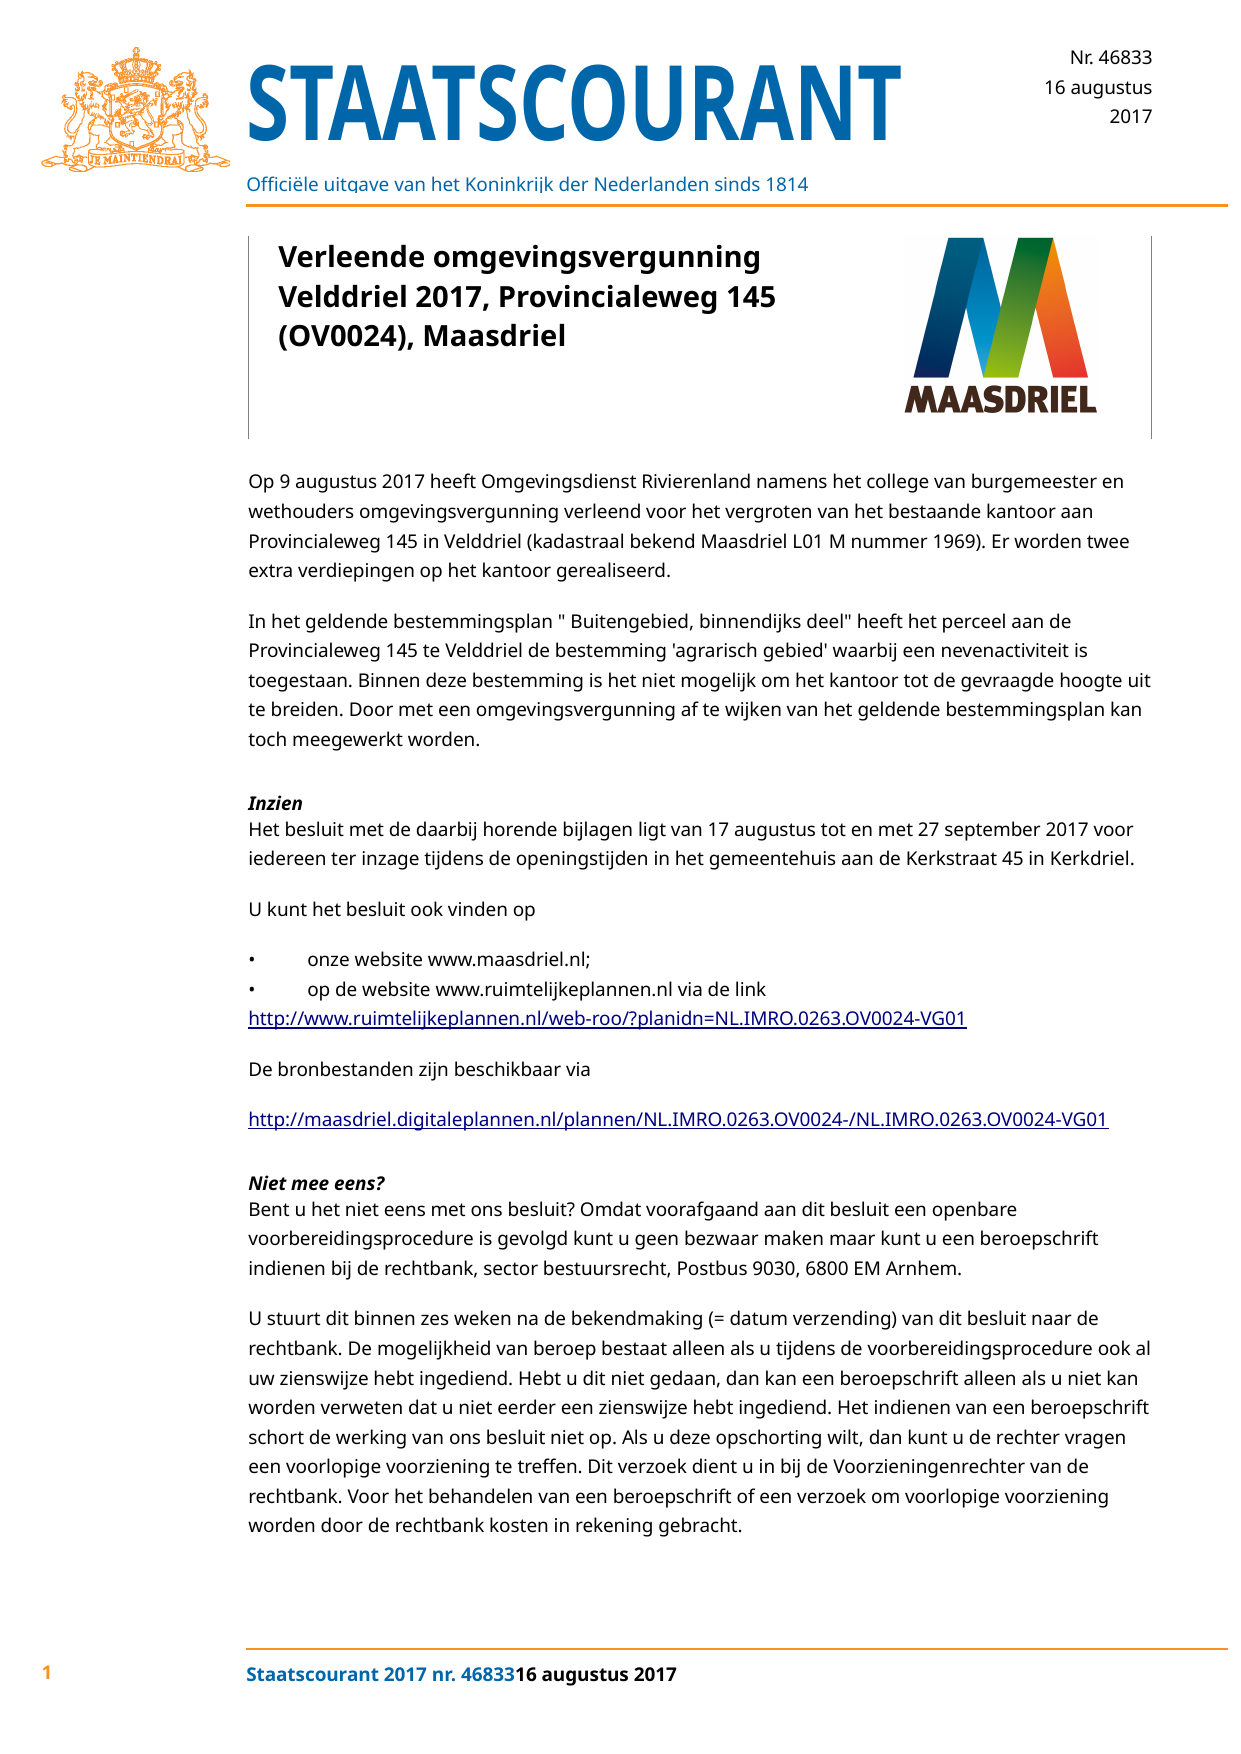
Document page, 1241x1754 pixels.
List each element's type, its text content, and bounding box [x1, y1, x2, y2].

text In het geldende bestemmingsplan " Buitengebied, binnendijks deel" heeft het perceel aan de Provincialeweg 145 te Velddriel de bestemming 'agrarisch gebied' waarbij een nevenactiviteit is toegestaan. Binnen deze bestemming is het niet mogelijk om het kantoor tot de gevraagde hoogte uit te breiden. Door met een omgevingsvergunning af te wijken van het geldende bestemmingsplan kan toch meegewerkt worden. [248, 608, 1152, 752]
table_header [1098, 236, 1151, 413]
list onze website www.maasdriel.nl; [248, 946, 1152, 972]
picture [903, 236, 1098, 414]
text http://maasdriel.digitaleplannen.nl/plannen/NL.IMRO.0263.OV0024-/NL.IMRO.0263.OV0024-VG01 [248, 1106, 1152, 1132]
text Bent u het niet eens met ons besluit? Omdat voorafgaand aan dit besluit een openbare voorbereidingsprocedure is gevolgd kunt u geen bezwaar maken maar kunt u een beroepschrift indienen bij de rechtbank, sector bestuursrecht, Postbus 9030, 6800 EM Arnhem. [248, 1196, 1152, 1281]
text U kunt het besluit ook vinden op [248, 896, 1152, 922]
text U stuurt dit binnen zes weken na de bekendmaking (= datum verzending) van dit besluit naar de rechtbank. De mogelijkheid van beroep bestaat alleen als u tijdens de voorbereidingsprocedure ook al uw zienswijze hebt ingediend. Hebt u dit niet gedaan, dan kan een beroepschrift alleen als u niet kan worden verweten dat u niet eerder een zienswijze hebt ingediend. Het indienen van een beroepschrift schort de werking van ons besluit niet op. Als u deze opschorting wilt, dan kunt u de rechter vragen een voorlopige voorziening te treffen. Dit verzoek dient u in bij de Voorzieningenrechter van de rechtbank. Voor het behandelen van een beroepschrift of een verzoek om voorlopige voorziening worden door de rechtbank kosten in rekening gebracht. [248, 1306, 1152, 1538]
text Inzien [248, 790, 1152, 816]
list op de website www.ruimtelijkeplannen.nl via de link [248, 976, 1152, 1002]
text De bronbestanden zijn beschikbaar via [248, 1056, 1152, 1082]
text Het besluit met de daarbij horende bijlagen ligt van 17 augustus tot en met 27 september 2017 voor iedereen ter inzage tijdens de openingstijden in het gemeentehuis aan de Kerkstraat 45 in Kerkdriel. [248, 816, 1152, 871]
table_header [850, 414, 1151, 439]
text Niet mee eens? [248, 1170, 1152, 1196]
text http://www.ruimtelijkeplannen.nl/web-roo/?planidn=NL.IMRO.0263.OV0024-VG01 [248, 1005, 1152, 1031]
picture [41, 47, 231, 172]
table_header [850, 236, 903, 413]
table_header Verleende omgevingsvergunning Velddriel 2017, Provincialeweg 145 (OV0024), Maasdriel [249, 236, 850, 439]
text Op 9 augustus 2017 heeft Omgevingsdienst Rivierenland namens het college van burgemeester en wethouders omgevingsvergunning verleend voor het vergroten van het bestaande kantoor aan Provincialeweg 145 in Velddriel (kadastraal bekend Maasdriel L01 M nummer 1969). Er worden twee extra verdiepingen op het kantoor gerealiseerd. [248, 469, 1152, 583]
